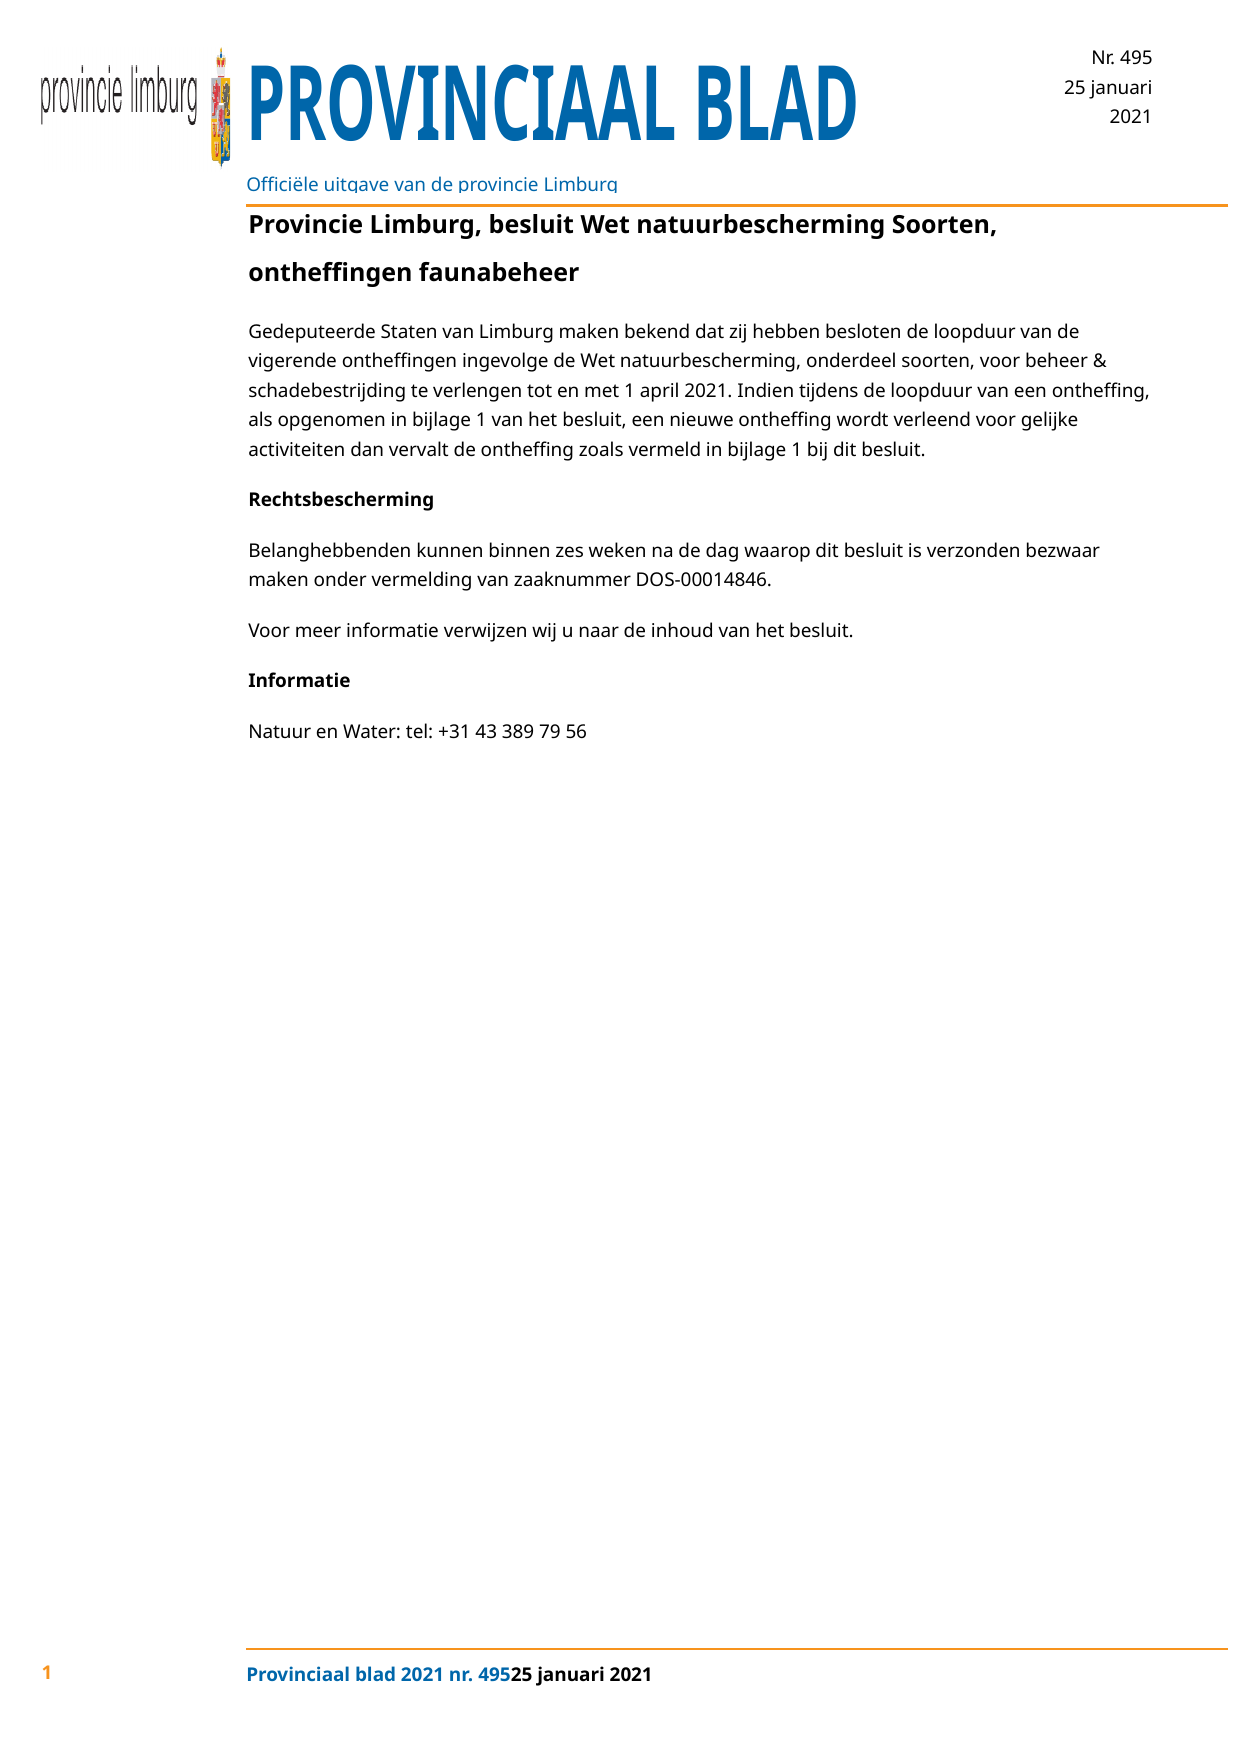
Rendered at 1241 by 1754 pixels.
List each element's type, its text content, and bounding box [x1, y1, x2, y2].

text Natuur en Water: tel: +31 43 389 79 56 [248, 718, 1152, 744]
text Gedeputeerde Staten van Limburg maken bekend dat zij hebben besloten de loopduur van de vigerende ontheffingen ingevolge de Wet natuurbescherming, onderdeel soorten, voor beheer & schadebestrijding te verlengen tot en met 1 april 2021. Indien tijdens de loopduur van een ontheffing, als opgenomen in bijlage 1 van het besluit, een nieuwe ontheffing wordt verleend voor gelijke activiteiten dan vervalt de ontheffing zoals vermeld in bijlage 1 bij dit besluit. [248, 318, 1152, 462]
text Informatie [248, 667, 1152, 693]
text Voor meer informatie verwijzen wij u naar de inhoud van het besluit. [248, 617, 1152, 643]
text Belanghebbenden kunnen binnen zes weken na de dag waarop dit besluit is verzonden bezwaar maken onder vermelding van zaaknummer DOS-00014846. [248, 537, 1152, 592]
text Rechtsbescherming [248, 487, 1152, 512]
text Provincie Limburg, besluit Wet natuurbescherming Soorten, ontheffingen faunabeheer [248, 207, 1152, 288]
picture [41, 47, 231, 172]
